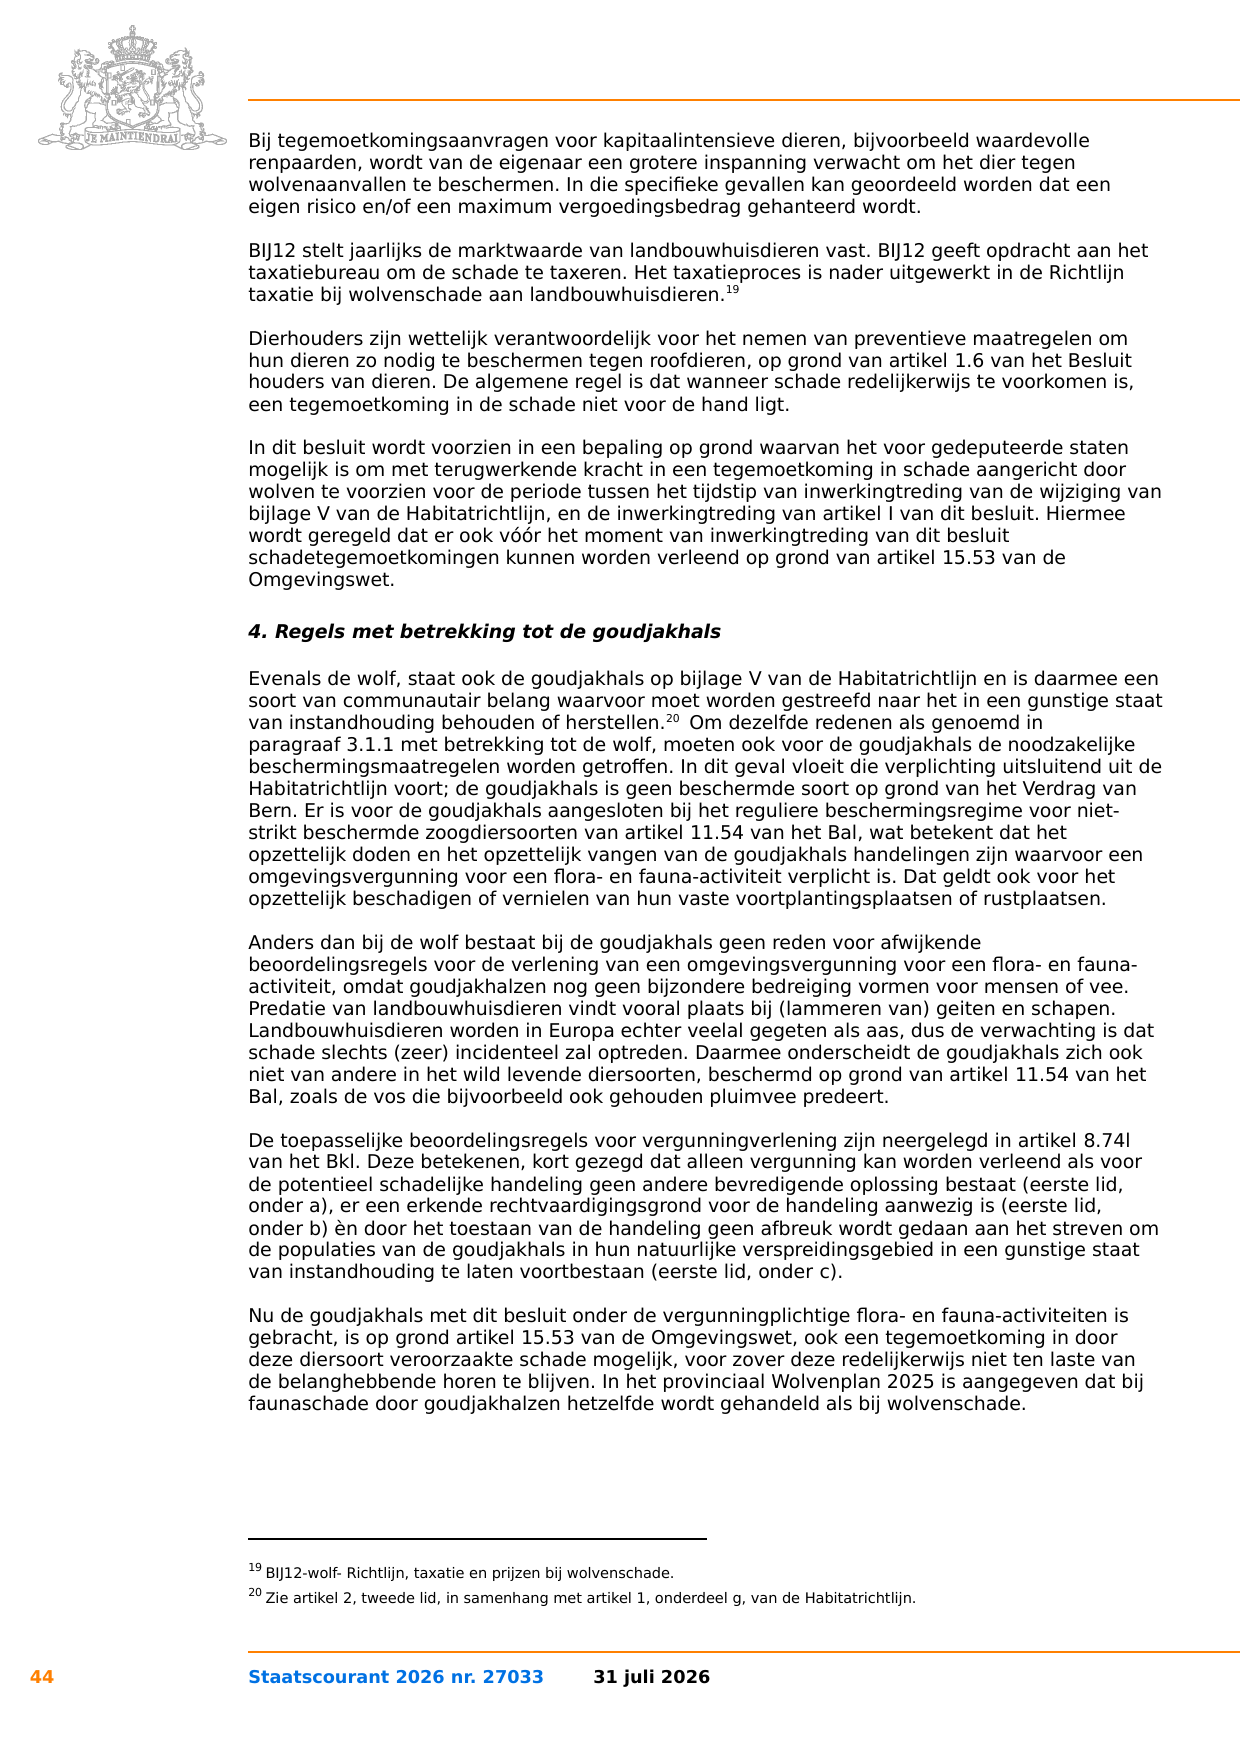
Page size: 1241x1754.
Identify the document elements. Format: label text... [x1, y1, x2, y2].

text Zie artikel 2, tweede lid, in samenhang met artikel 1, onderdeel g, van de Habitatrichtlijn. [248, 1586, 1163, 1608]
subtitle 4. Regels met betrekking tot de goudjakhals [248, 621, 1163, 643]
text BIJ12-wolf- Richtlijn, taxatie en prijzen bij wolvenschade. [248, 1561, 1163, 1583]
text Evenals de wolf, staat ook de goudjakhals op bijlage V van de Habitatrichtlijn en is daarmee een soort van communautair belang waarvoor moet worden gestreefd naar het in een gunstige staat van instandhouding behouden of herstellen. Om dezelfde redenen als genoemd in paragraaf 3.1.1 met betrekking tot de wolf, moeten ook voor de goudjakhals de noodzakelijke beschermingsmaatregelen worden getroffen. In dit geval vloeit die verplichting uitsluitend uit de Habitatrichtlijn voort; de goudjakhals is geen beschermde soort op grond van het Verdrag van Bern. Er is voor de goudjakhals aangesloten bij het reguliere beschermingsregime voor niet-strikt beschermde zoogdiersoorten van artikel 11.54 van het Bal, wat betekent dat het opzettelijk doden en het opzettelijk vangen van de goudjakhals handelingen zijn waarvoor een omgevingsvergunning voor een flora- en fauna-activiteit verplicht is. Dat geldt ook voor het opzettelijk beschadigen of vernielen van hun vaste voortplantingsplaatsen of rustplaatsen. [248, 668, 1163, 910]
text Nu de goudjakhals met dit besluit onder de vergunningplichtige flora- en fauna-activiteiten is gebracht, is op grond artikel 15.53 van de Omgevingswet, ook een tegemoetkoming in door deze diersoort veroorzaakte schade mogelijk, voor zover deze redelijkerwijs niet ten laste van de belanghebbende horen te blijven. In het provinciaal Wolvenplan 2025 is aangegeven dat bij faunaschade door goudjakhalzen hetzelfde wordt gehandeld als bij wolvenschade. [248, 1305, 1163, 1415]
picture [38, 25, 227, 150]
text BIJ12 stelt jaarlijks de marktwaarde van landbouwhuisdieren vast. BIJ12 geeft opdracht aan het taxatiebureau om de schade te taxeren. Het taxatieproces is nader uitgewerkt in de Richtlijn taxatie bij wolvenschade aan landbouwhuisdieren. [248, 240, 1163, 306]
text De toepasselijke beoordelingsregels voor vergunningverlening zijn neergelegd in artikel 8.74l van het Bkl. Deze betekenen, kort gezegd dat alleen vergunning kan worden verleend als voor de potentieel schadelijke handeling geen andere bevredigende oplossing bestaat (eerste lid, onder a), er een erkende rechtvaardigingsgrond voor de handeling aanwezig is (eerste lid, onder b) èn door het toestaan van de handeling geen afbreuk wordt gedaan aan het streven om de populaties van de goudjakhals in hun natuurlijke verspreidingsgebied in een gunstige staat van instandhouding te laten voortbestaan (eerste lid, onder c). [248, 1129, 1163, 1283]
text Dierhouders zijn wettelijk verantwoordelijk voor het nemen van preventieve maatregelen om hun dieren zo nodig te beschermen tegen roofdieren, op grond van artikel 1.6 van het Besluit houders van dieren. De algemene regel is dat wanneer schade redelijkerwijs te voorkomen is, een tegemoetkoming in de schade niet voor de hand ligt. [248, 327, 1163, 415]
text Bij tegemoetkomingsaanvragen voor kapitaalintensieve dieren, bijvoorbeeld waardevolle renpaarden, wordt van de eigenaar een grotere inspanning verwacht om het dier tegen wolvenaanvallen te beschermen. In die specifieke gevallen kan geoordeeld worden dat een eigen risico en/of een maximum vergoedingsbedrag gehanteerd wordt. [248, 130, 1163, 218]
text Anders dan bij de wolf bestaat bij de goudjakhals geen reden voor afwijkende beoordelingsregels voor de verlening van een omgevingsvergunning voor een flora- en fauna-activiteit, omdat goudjakhalzen nog geen bijzondere bedreiging vormen voor mensen of vee. Predatie van landbouwhuisdieren vindt vooral plaats bij (lammeren van) geiten en schapen. Landbouwhuisdieren worden in Europa echter veelal gegeten als aas, dus de verwachting is dat schade slechts (zeer) incidenteel zal optreden. Daarmee onderscheidt de goudjakhals zich ook niet van andere in het wild levende diersoorten, beschermd op grond van artikel 11.54 van het Bal, zoals de vos die bijvoorbeeld ook gehouden pluimvee predeert. [248, 932, 1163, 1108]
text In dit besluit wordt voorzien in een bepaling op grond waarvan het voor gedeputeerde staten mogelijk is om met terugwerkende kracht in een tegemoetkoming in schade aangericht door wolven te voorzien voor de periode tussen het tijdstip van inwerkingtreding van de wijziging van bijlage V van de Habitatrichtlijn, en de inwerkingtreding van artikel I van dit besluit. Hiermee wordt geregeld dat er ook vóór het moment van inwerkingtreding van dit besluit schadetegemoetkomingen kunnen worden verleend op grond van artikel 15.53 van de Omgevingswet. [248, 437, 1163, 591]
